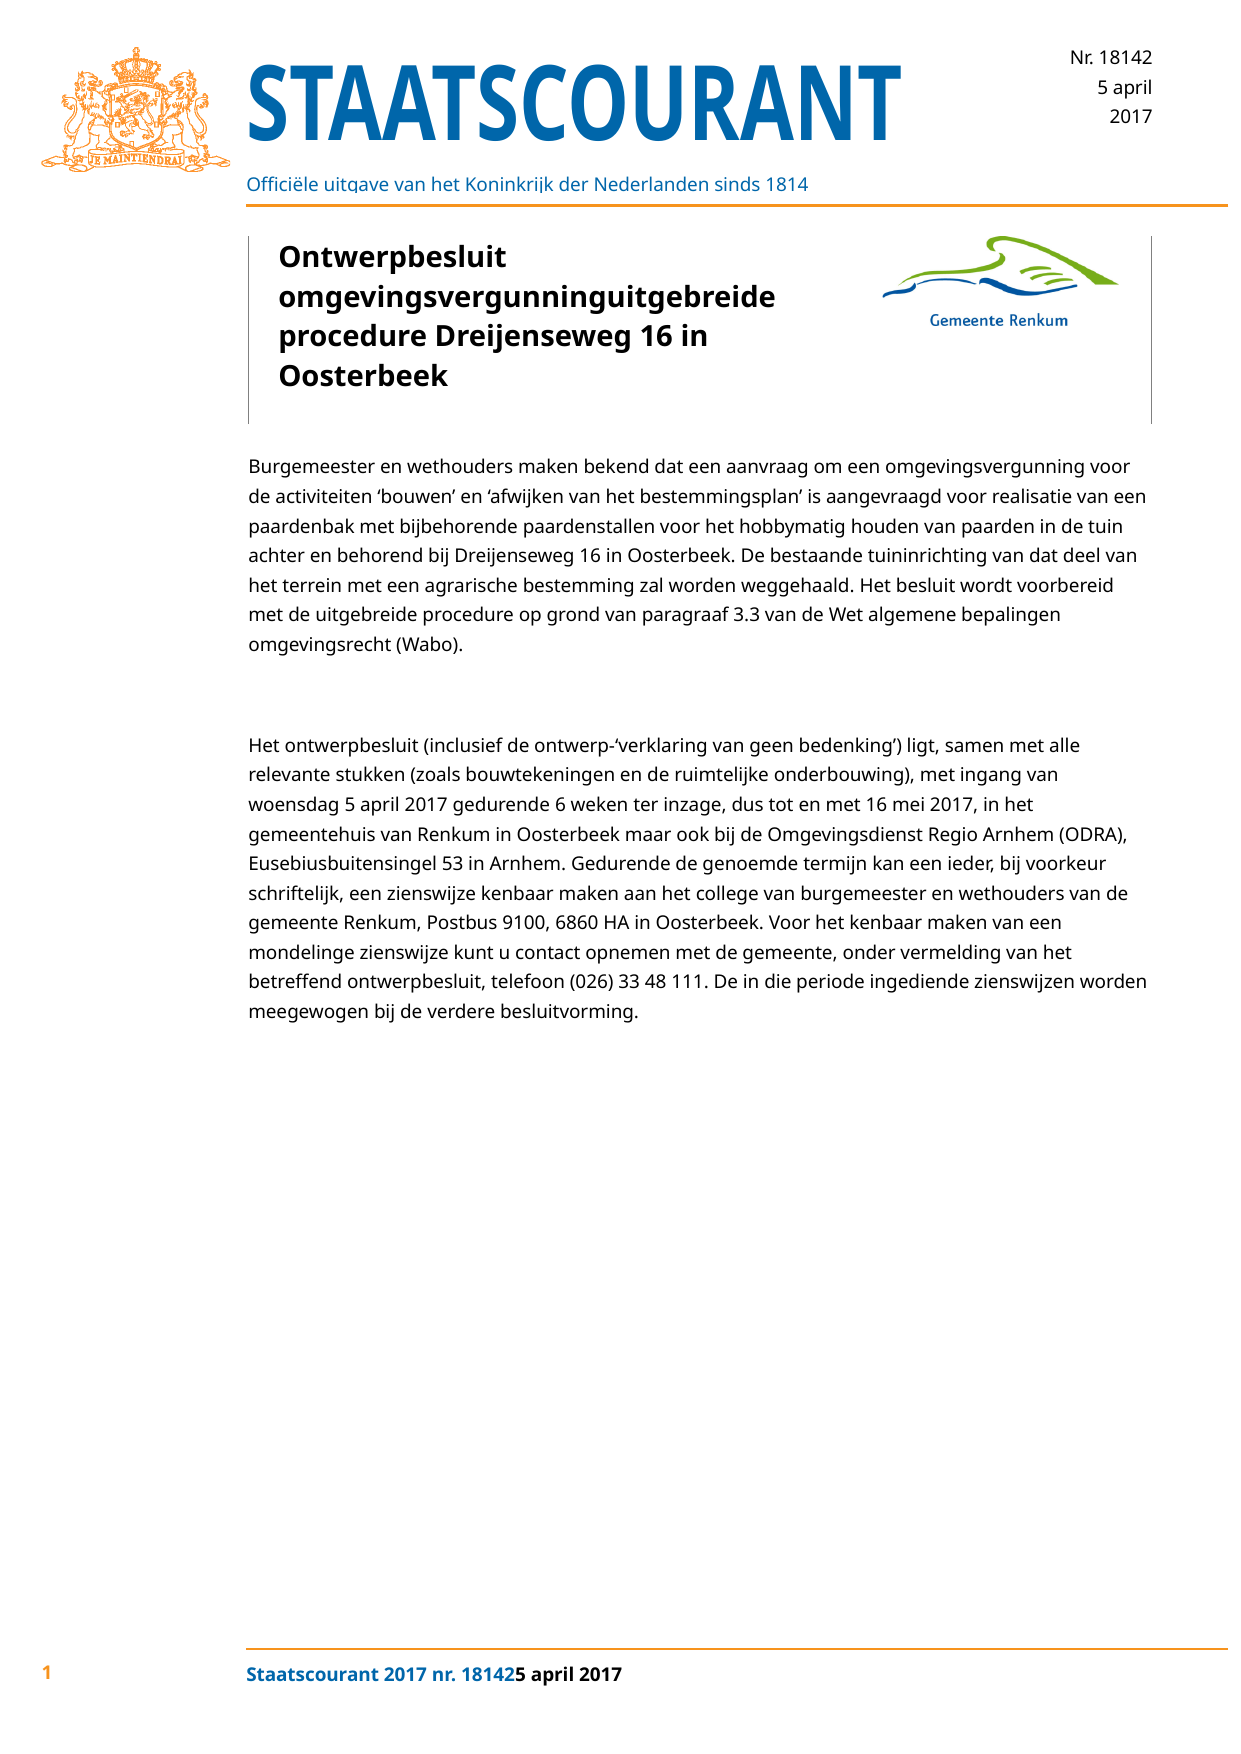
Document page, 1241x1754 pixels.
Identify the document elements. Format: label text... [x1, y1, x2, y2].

picture [41, 47, 231, 172]
picture [882, 236, 1119, 326]
table_header Ontwerpbesluit omgevingsvergunninguitgebreide procedure Dreijenseweg 16 in Oosterbeek [249, 236, 850, 424]
text Burgemeester en wethouders maken bekend dat een aanvraag om een omgevingsvergunning voor de activiteiten ‘bouwen’ en ‘afwijken van het bestemmingsplan’ is aangevraagd voor realisatie van een paardenbak met bijbehorende paardenstallen voor het hobbymatig houden van paarden in de tuin achter en behorend bij Dreijenseweg 16 in Oosterbeek. De bestaande tuininrichting van dat deel van het terrein met een agrarische bestemming zal worden weggehaald. Het besluit wordt voorbereid met de uitgebreide procedure op grond van paragraaf 3.3 van de Wet algemene bepalingen omgevingsrecht (Wabo). [248, 454, 1152, 657]
table_header [850, 236, 1151, 424]
text Het ontwerpbesluit (inclusief de ontwerp-‘verklaring van geen bedenking’) ligt, samen met alle relevante stukken (zoals bouwtekeningen en de ruimtelijke onderbouwing), met ingang van woensdag 5 april 2017 gedurende 6 weken ter inzage, dus tot en met 16 mei 2017, in het gemeentehuis van Renkum in Oosterbeek maar ook bij de Omgevingsdienst Regio Arnhem (ODRA), Eusebiusbuitensingel 53 in Arnhem. Gedurende de genoemde termijn kan een ieder, bij voorkeur schriftelijk, een zienswijze kenbaar maken aan het college van burgemeester en wethouders van de gemeente Renkum, Postbus 9100, 6860 HA in Oosterbeek. Voor het kenbaar maken van een mondelinge zienswijze kunt u contact opnemen met de gemeente, onder vermelding van het betreffend ontwerpbesluit, telefoon (026) 33 48 111. De in die periode ingediende zienswijzen worden meegewogen bij de verdere besluitvorming. [248, 732, 1152, 1024]
